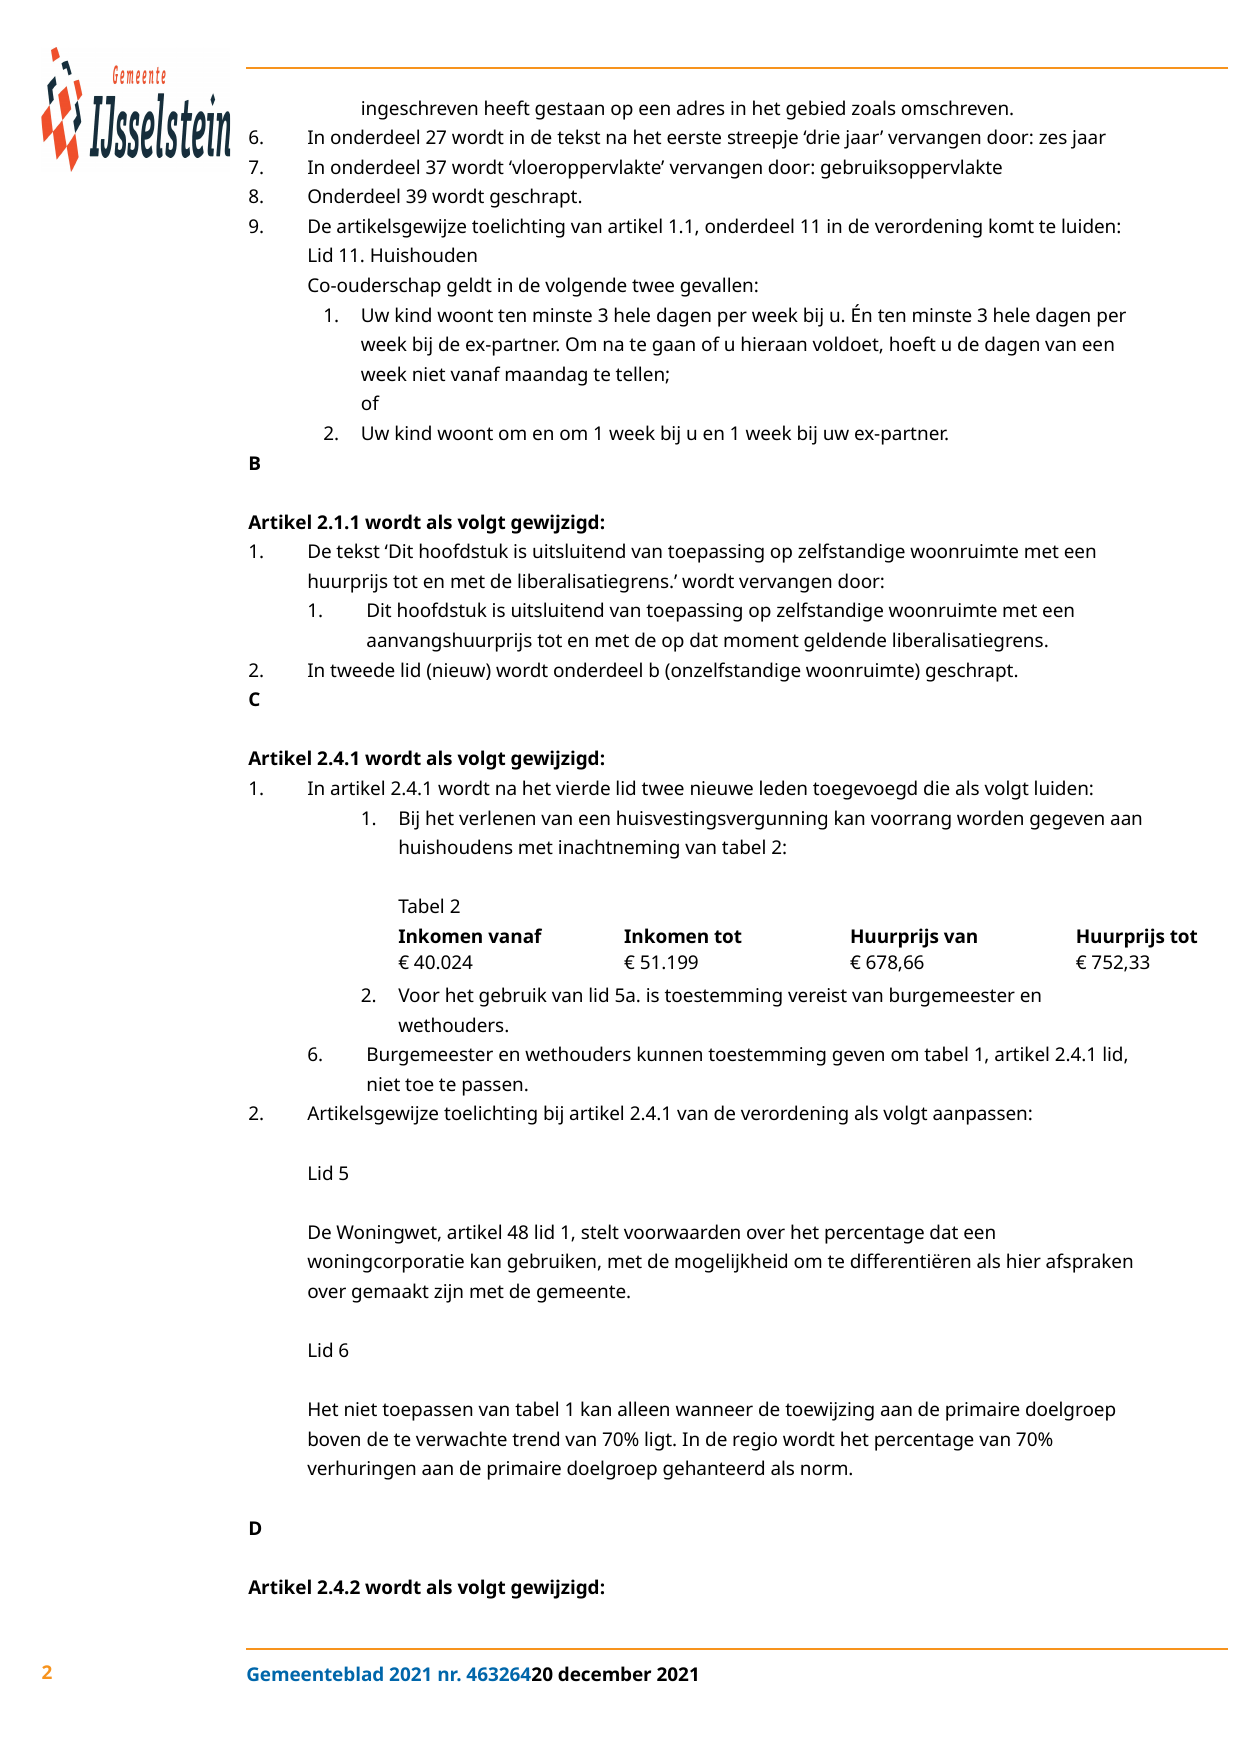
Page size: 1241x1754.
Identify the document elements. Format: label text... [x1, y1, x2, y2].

list De tekst ‘Dit hoofdstuk is uitsluitend van toepassing op zelfstandige woonruimte met een huurprijs tot en met de liberalisatiegrens.’ wordt vervangen door: [248, 538, 1152, 594]
table_header Inkomen tot [624, 923, 850, 949]
list ingeschreven heeft gestaan op een adres in het gebied zoals omschreven. [323, 95, 1152, 121]
picture [41, 47, 231, 172]
table_cell € 40.024 [398, 949, 624, 975]
list Lid 5 [248, 1160, 1152, 1185]
list De Woningwet, artikel 48 lid 1, stelt voorwaarden over het percentage dat een woningcorporatie kan gebruiken, met de mogelijkheid om te differentiëren als hier afspraken over gemaakt zijn met de gemeente. [248, 1219, 1152, 1304]
text B [248, 450, 1152, 476]
list Dit hoofdstuk is uitsluitend van toepassing op zelfstandige woonruimte met een aanvangshuurprijs tot en met de op dat moment geldende liberalisatiegrens. [307, 598, 1152, 653]
list Co-ouderschap geldt in de volgende twee gevallen: [248, 272, 1152, 298]
list Uw kind woont ten minste 3 hele dagen per week bij u. Én ten minste 3 hele dagen per week bij de ex-partner. Om na te gaan of u hieraan voldoet, hoeft u de dagen van een week niet vanaf maandag te tellen; [323, 302, 1152, 387]
text Artikel 2.4.2 wordt als volgt gewijzigd: [248, 1574, 1152, 1599]
list Artikelsgewijze toelichting bij artikel 2.4.1 van de verordening als volgt aanpassen: [248, 1101, 1152, 1126]
text D [248, 1515, 1152, 1540]
table_cell € 51.199 [624, 949, 850, 975]
list Voor het gebruik van lid 5a. is toestemming vereist van burgemeester en wethouders. [361, 982, 1152, 1037]
list Het niet toepassen van tabel 1 kan alleen wanneer de toewijzing aan de primaire doelgroep boven de te verwachte trend van 70% ligt. In de regio wordt het percentage van 70% verhuringen aan de primaire doelgroep gehanteerd als norm. [248, 1396, 1152, 1481]
list Lid 11. Huishouden [248, 243, 1152, 268]
table_header Huurprijs tot [1076, 923, 1240, 949]
text C [248, 686, 1152, 712]
list Uw kind woont om en om 1 week bij u en 1 week bij uw ex-partner. [323, 420, 1152, 446]
table_header Inkomen vanaf [398, 923, 624, 949]
list In onderdeel 27 wordt in de tekst na het eerste streepje ‘drie jaar’ vervangen door: zes jaar [248, 124, 1152, 150]
list In artikel 2.4.1 wordt na het vierde lid twee nieuwe leden toegevoegd die als volgt luiden: [248, 775, 1152, 801]
text Artikel 2.4.1 wordt als volgt gewijzigd: [248, 746, 1152, 771]
list Tabel 2 [361, 893, 1152, 919]
table_cell € 752,33 [1076, 949, 1240, 975]
list In tweede lid (nieuw) wordt onderdeel b (onzelfstandige woonruimte) geschrapt. [248, 657, 1152, 683]
list Burgemeester en wethouders kunnen toestemming geven om tabel 1, artikel 2.4.1 lid, niet toe te passen. [307, 1041, 1152, 1097]
list De artikelsgewijze toelichting van artikel 1.1, onderdeel 11 in de verordening komt te luiden: [248, 213, 1152, 239]
table_header Huurprijs van [850, 923, 1076, 949]
list In onderdeel 37 wordt ‘vloeroppervlakte’ vervangen door: gebruiksoppervlakte [248, 154, 1152, 180]
table_cell € 678,66 [850, 949, 1076, 975]
text Artikel 2.1.1 wordt als volgt gewijzigd: [248, 509, 1152, 535]
list of [323, 391, 1152, 416]
list Onderdeel 39 wordt geschrapt. [248, 183, 1152, 209]
list Lid 6 [248, 1337, 1152, 1363]
list Bij het verlenen van een huisvestingsvergunning kan voorrang worden gegeven aan huishoudens met inachtneming van tabel 2: [361, 805, 1152, 860]
